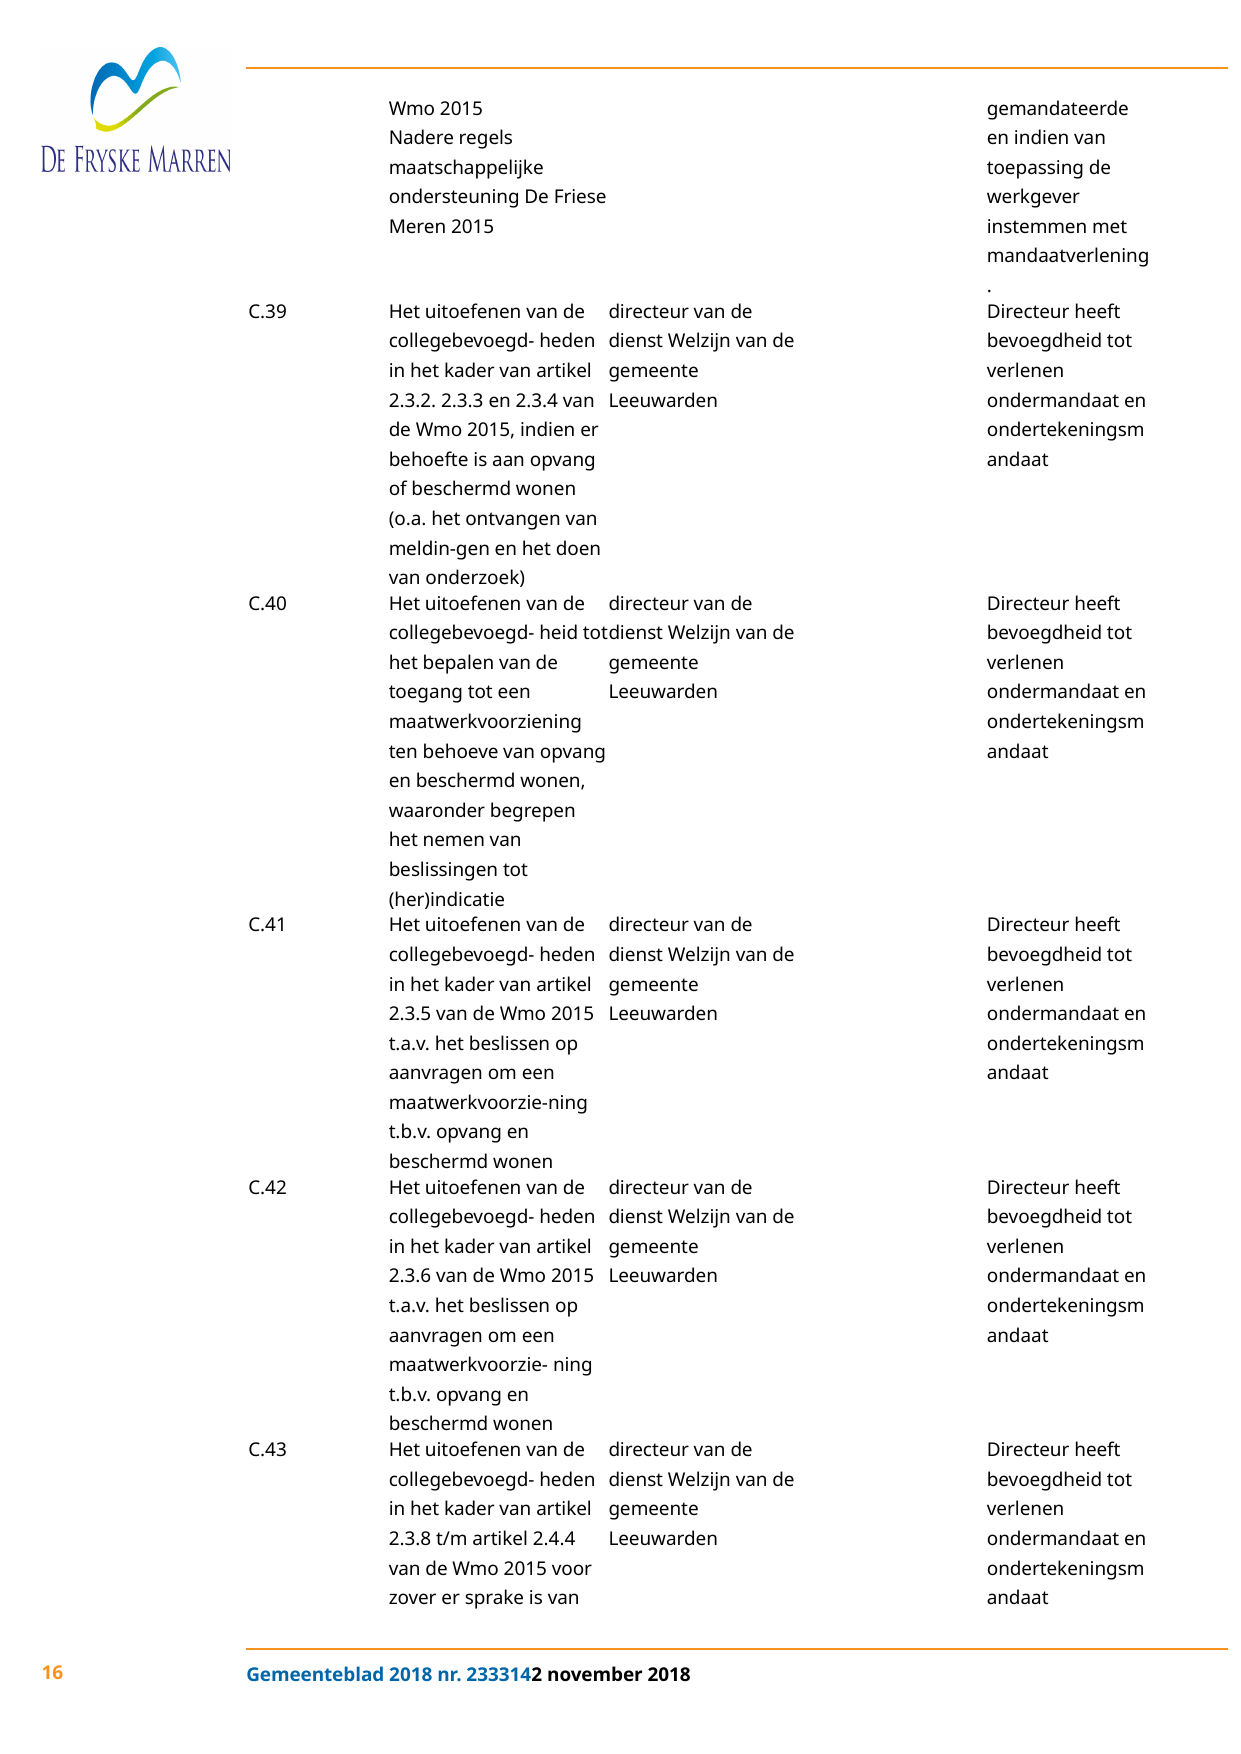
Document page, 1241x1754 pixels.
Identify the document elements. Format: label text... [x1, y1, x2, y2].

table_cell [608, 95, 797, 298]
table_cell Directeur heeft bevoegdheid tot verlenen ondermandaat en ondertekeningsmandaat [987, 590, 1152, 912]
table_cell [798, 1436, 987, 1610]
table_cell Het uitoefenen van de collegebevoegd- heden in het kader van artikel 2.3.2. 2.3.3 en 2.3.4 van de Wmo 2015, indien er behoefte is aan opvang of beschermd wonen (o.a. het ontvangen van meldin-gen en het doen van onderzoek) [389, 298, 608, 590]
table_cell directeur van de dienst Welzijn van de gemeente Leeuwarden [608, 298, 797, 590]
table_cell directeur van de dienst Welzijn van de gemeente Leeuwarden [608, 1436, 797, 1610]
picture [41, 47, 231, 172]
table_cell directeur van de dienst Welzijn van de gemeente Leeuwarden [608, 590, 797, 912]
table_cell Wmo 2015 Nadere regels maatschappelijke ondersteuning De Friese Meren 2015 [389, 95, 608, 298]
table_cell [798, 95, 987, 298]
table_cell Het uitoefenen van de collegebevoegd- heden in het kader van artikel 2.3.5 van de Wmo 2015 t.a.v. het beslissen op aanvragen om een maatwerkvoorzie-ning t.b.v. opvang en beschermd wonen [389, 912, 608, 1174]
table_cell Het uitoefenen van de collegebevoegd- heden in het kader van artikel 2.3.6 van de Wmo 2015 t.a.v. het beslissen op aanvragen om een maatwerkvoorzie- ning t.b.v. opvang en beschermd wonen [389, 1174, 608, 1436]
table_cell Directeur heeft bevoegdheid tot verlenen ondermandaat en ondertekeningsmandaat [987, 1174, 1152, 1436]
table_cell C.41 [248, 912, 388, 1174]
table_cell C.39 [248, 298, 388, 590]
table_cell C.42 [248, 1174, 388, 1436]
table_cell directeur van de dienst Welzijn van de gemeente Leeuwarden [608, 1174, 797, 1436]
table_cell C.40 [248, 590, 388, 912]
table_cell Het uitoefenen van de collegebevoegd- heden in het kader van artikel 2.3.8 t/m artikel 2.4.4 van de Wmo 2015 voor zover er sprake is van [389, 1436, 608, 1610]
table_cell [798, 912, 987, 1174]
table_cell [798, 298, 987, 590]
table_cell [248, 95, 388, 298]
table_cell Directeur heeft bevoegdheid tot verlenen ondermandaat en ondertekeningsmandaat [987, 298, 1152, 590]
table_cell [798, 590, 987, 912]
table_cell [798, 1174, 987, 1436]
table_cell directeur van de dienst Welzijn van de gemeente Leeuwarden [608, 912, 797, 1174]
table_cell Het uitoefenen van de collegebevoegd- heid tot het bepalen van de toegang tot een maatwerkvoorziening ten behoeve van opvang en beschermd wonen, waaronder begrepen het nemen van beslissingen tot (her)indicatie [389, 590, 608, 912]
table_cell Directeur heeft bevoegdheid tot verlenen ondermandaat en ondertekeningsmandaat [987, 912, 1152, 1174]
table_cell C.43 [248, 1436, 388, 1610]
table_cell Directeur heeft bevoegdheid tot verlenen ondermandaat en ondertekeningsmandaat [987, 1436, 1152, 1610]
table_cell gemandateerde en indien van toepassing de werkgever instemmen met mandaatverlening. [987, 95, 1152, 298]
